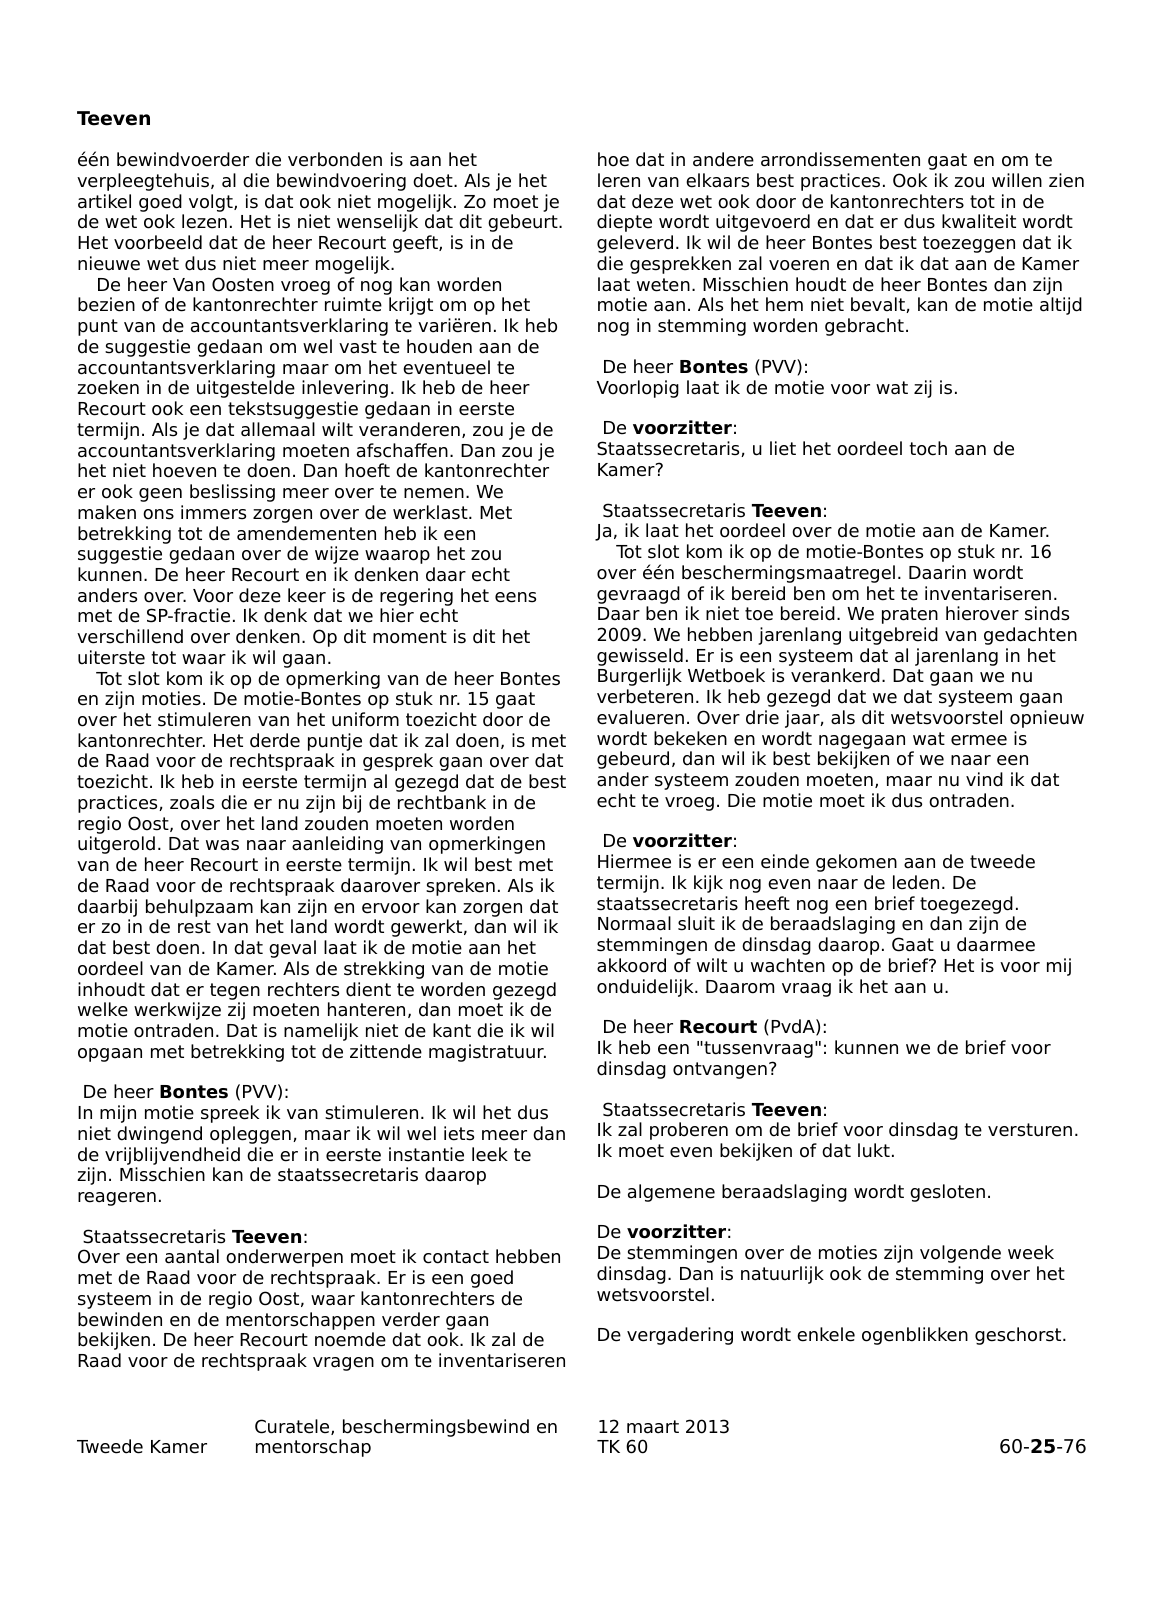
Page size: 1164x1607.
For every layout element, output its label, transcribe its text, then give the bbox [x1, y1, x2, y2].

text De algemene beraadslaging wordt gesloten. [596, 1182, 1087, 1202]
text Ik heb een "tussenvraag": kunnen we de brief voor dinsdag ontvangen? [596, 1038, 1087, 1079]
text De stemmingen over de moties zijn volgende week dinsdag. Dan is natuurlijk ook de stemming over het wetsvoorstel. [596, 1243, 1087, 1305]
text De voorzitter: [596, 1222, 1087, 1243]
text Staatssecretaris Teeven: [596, 500, 1087, 521]
text Ja, ik laat het oordeel over de motie aan de Kamer. [596, 521, 1087, 542]
text De heer Bontes (PVV): [77, 1082, 567, 1103]
text één bewindvoerder die verbonden is aan het verpleegtehuis, al die bewindvoering doet. Als je het artikel goed volgt, is dat ook niet mogelijk. Zo moet je de wet ook lezen. Het is niet wenselijk dat dit gebeurt. Het voorbeeld dat de heer Recourt geeft, is in de nieuwe wet dus niet meer mogelijk. [77, 150, 567, 274]
text hoe dat in andere arrondissementen gaat en om te leren van elkaars best practices. Ook ik zou willen zien dat deze wet ook door de kantonrechters tot in de diepte wordt uitgevoerd en dat er dus kwaliteit wordt geleverd. Ik wil de heer Bontes best toezeggen dat ik die gesprekken zal voeren en dat ik dat aan de Kamer laat weten. Misschien houdt de heer Bontes dan zijn motie aan. Als het hem niet bevalt, kan de motie altijd nog in stemming worden gebracht. [596, 150, 1087, 337]
text Hiermee is er een einde gekomen aan de tweede termijn. Ik kijk nog even naar de leden. De staatssecretaris heeft nog een brief toegezegd. Normaal sluit ik de beraadslaging en dan zijn de stemmingen de dinsdag daarop. Gaat u daarmee akkoord of wilt u wachten op de brief? Het is voor mij onduidelijk. Daarom vraag ik het aan u. [596, 852, 1087, 997]
text In mijn motie spreek ik van stimuleren. Ik wil het dus niet dwingend opleggen, maar ik wil wel iets meer dan de vrijblijvendheid die er in eerste instantie leek te zijn. Misschien kan de staatssecretaris daarop reageren. [77, 1103, 567, 1207]
text De heer Bontes (PVV): [596, 357, 1087, 377]
text Over een aantal onderwerpen moet ik contact hebben met de Raad voor de rechtspraak. Er is een goed systeem in de regio Oost, waar kantonrechters de bewinden en de mentorschappen verder gaan bekijken. De heer Recourt noemde dat ook. Ik zal de Raad voor de rechtspraak vragen om te inventariseren [77, 1247, 567, 1372]
text Staatssecretaris, u liet het oordeel toch aan de Kamer? [596, 439, 1087, 480]
text Staatssecretaris Teeven: [596, 1099, 1087, 1120]
text De heer Recourt (PvdA): [596, 1017, 1087, 1038]
text Tot slot kom ik op de opmerking van de heer Bontes en zijn moties. De motie-Bontes op stuk nr. 15 gaat over het stimuleren van het uniform toezicht door de kantonrechter. Het derde puntje dat ik zal doen, is met de Raad voor de rechtspraak in gesprek gaan over dat toezicht. Ik heb in eerste termijn al gezegd dat de best practices, zoals die er nu zijn bij de rechtbank in de regio Oost, over het land zouden moeten worden uitgerold. Dat was naar aanleiding van opmerkingen van de heer Recourt in eerste termijn. Ik wil best met de Raad voor de rechtspraak daarover spreken. Als ik daarbij behulpzaam kan zijn en ervoor kan zorgen dat er zo in de rest van het land wordt gewerkt, dan wil ik dat best doen. In dat geval laat ik de motie aan het oordeel van de Kamer. Als de strekking van de motie inhoudt dat er tegen rechters dient te worden gezegd welke werkwijze zij moeten hanteren, dan moet ik de motie ontraden. Dat is namelijk niet de kant die ik wil opgaan met betrekking tot de zittende magistratuur. [77, 668, 567, 1062]
text De heer Van Oosten vroeg of nog kan worden bezien of de kantonrechter ruimte krijgt om op het punt van de accountantsverklaring te variëren. Ik heb de suggestie gedaan om wel vast te houden aan de accountantsverklaring maar om het eventueel te zoeken in de uitgestelde inlevering. Ik heb de heer Recourt ook een tekstsuggestie gedaan in eerste termijn. Als je dat allemaal wilt veranderen, zou je de accountantsverklaring moeten afschaffen. Dan zou je het niet hoeven te doen. Dan hoeft de kantonrechter er ook geen beslissing meer over te nemen. We maken ons immers zorgen over de werklast. Met betrekking tot de amendementen heb ik een suggestie gedaan over de wijze waarop het zou kunnen. De heer Recourt en ik denken daar echt anders over. Voor deze keer is de regering het eens met de SP-fractie. Ik denk dat we hier echt verschillend over denken. Op dit moment is dit het uiterste tot waar ik wil gaan. [77, 274, 567, 668]
text De voorzitter: [596, 831, 1087, 852]
text Staatssecretaris Teeven: [77, 1227, 567, 1247]
text Ik zal proberen om de brief voor dinsdag te versturen. Ik moet even bekijken of dat lukt. [596, 1120, 1087, 1162]
text De voorzitter: [596, 418, 1087, 439]
text Tot slot kom ik op de motie-Bontes op stuk nr. 16 over één beschermingsmaatregel. Daarin wordt gevraagd of ik bereid ben om het te inventariseren. Daar ben ik niet toe bereid. We praten hierover sinds 2009. We hebben jarenlang uitgebreid van gedachten gewisseld. Er is een systeem dat al jarenlang in het Burgerlijk Wetboek is verankerd. Dat gaan we nu verbeteren. Ik heb gezegd dat we dat systeem gaan evalueren. Over drie jaar, als dit wetsvoorstel opnieuw wordt bekeken en wordt nagegaan wat ermee is gebeurd, dan wil ik best bekijken of we naar een ander systeem zouden moeten, maar nu vind ik dat echt te vroeg. Die motie moet ik dus ontraden. [596, 542, 1087, 811]
text De vergadering wordt enkele ogenblikken geschorst. [596, 1325, 1087, 1346]
text Voorlopig laat ik de motie voor wat zij is. [596, 377, 1087, 398]
